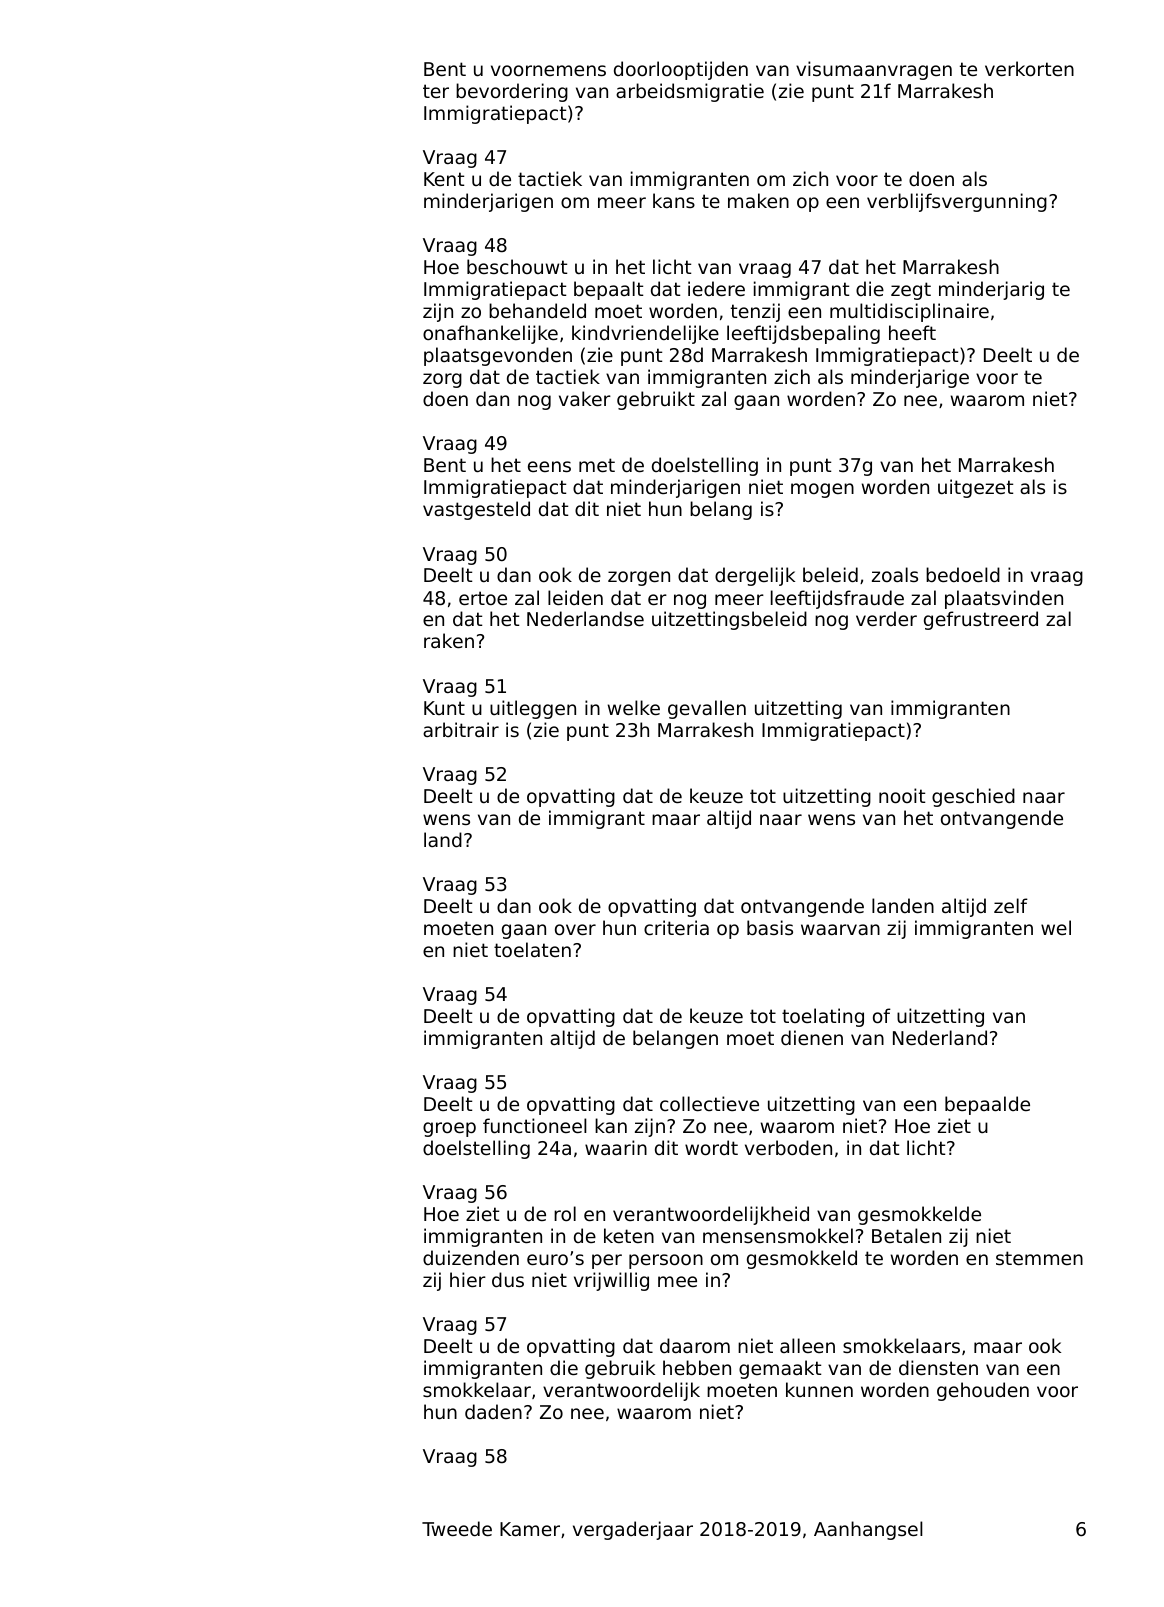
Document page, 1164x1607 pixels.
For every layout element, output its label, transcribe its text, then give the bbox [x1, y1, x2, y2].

text Vraag 56 [422, 1182, 1087, 1204]
text Vraag 49 [422, 433, 1087, 455]
text Vraag 57 [422, 1314, 1087, 1336]
text Deelt u de opvatting dat collectieve uitzetting van een bepaalde groep functioneel kan zijn? Zo nee, waarom niet? Hoe ziet u doelstelling 24a, waarin dit wordt verboden, in dat licht? [422, 1094, 1087, 1160]
text Deelt u de opvatting dat de keuze tot toelating of uitzetting van immigranten altijd de belangen moet dienen van Nederland? [422, 1006, 1087, 1050]
text Vraag 52 [422, 764, 1087, 786]
text Deelt u dan ook de opvatting dat ontvangende landen altijd zelf moeten gaan over hun criteria op basis waarvan zij immigranten wel en niet toelaten? [422, 896, 1087, 962]
text Vraag 58 [422, 1446, 1087, 1468]
text Hoe beschouwt u in het licht van vraag 47 dat het Marrakesh Immigratiepact bepaalt dat iedere immigrant die zegt minderjarig te zijn zo behandeld moet worden, tenzij een multidisciplinaire, onafhankelijke, kindvriendelijke leeftijdsbepaling heeft plaatsgevonden (zie punt 28d Marrakesh Immigratiepact)? Deelt u de zorg dat de tactiek van immigranten zich als minderjarige voor te doen dan nog vaker gebruikt zal gaan worden? Zo nee, waarom niet? [422, 257, 1087, 411]
text Deelt u de opvatting dat de keuze tot uitzetting nooit geschied naar wens van de immigrant maar altijd naar wens van het ontvangende land? [422, 786, 1087, 852]
text Kunt u uitleggen in welke gevallen uitzetting van immigranten arbitrair is (zie punt 23h Marrakesh Immigratiepact)? [422, 697, 1087, 741]
text Deelt u de opvatting dat daarom niet alleen smokkelaars, maar ook immigranten die gebruik hebben gemaakt van de diensten van een smokkelaar, verantwoordelijk moeten kunnen worden gehouden voor hun daden? Zo nee, waarom niet? [422, 1336, 1087, 1424]
text Vraag 54 [422, 984, 1087, 1006]
text Bent u het eens met de doelstelling in punt 37g van het Marrakesh Immigratiepact dat minderjarigen niet mogen worden uitgezet als is vastgesteld dat dit niet hun belang is? [422, 455, 1087, 521]
text Vraag 51 [422, 676, 1087, 697]
text Deelt u dan ook de zorgen dat dergelijk beleid, zoals bedoeld in vraag 48, ertoe zal leiden dat er nog meer leeftijdsfraude zal plaatsvinden en dat het Nederlandse uitzettingsbeleid nog verder gefrustreerd zal raken? [422, 565, 1087, 653]
text Vraag 50 [422, 543, 1087, 565]
text Bent u voornemens doorlooptijden van visumaanvragen te verkorten ter bevordering van arbeidsmigratie (zie punt 21f Marrakesh Immigratiepact)? [422, 59, 1087, 125]
text Vraag 48 [422, 235, 1087, 257]
text Vraag 55 [422, 1072, 1087, 1094]
text Hoe ziet u de rol en verantwoordelijkheid van gesmokkelde immigranten in de keten van mensensmokkel? Betalen zij niet duizenden euro’s per persoon om gesmokkeld te worden en stemmen zij hier dus niet vrijwillig mee in? [422, 1204, 1087, 1292]
text Vraag 47 [422, 147, 1087, 169]
text Kent u de tactiek van immigranten om zich voor te doen als minderjarigen om meer kans te maken op een verblijfsvergunning? [422, 169, 1087, 213]
text Vraag 53 [422, 874, 1087, 896]
